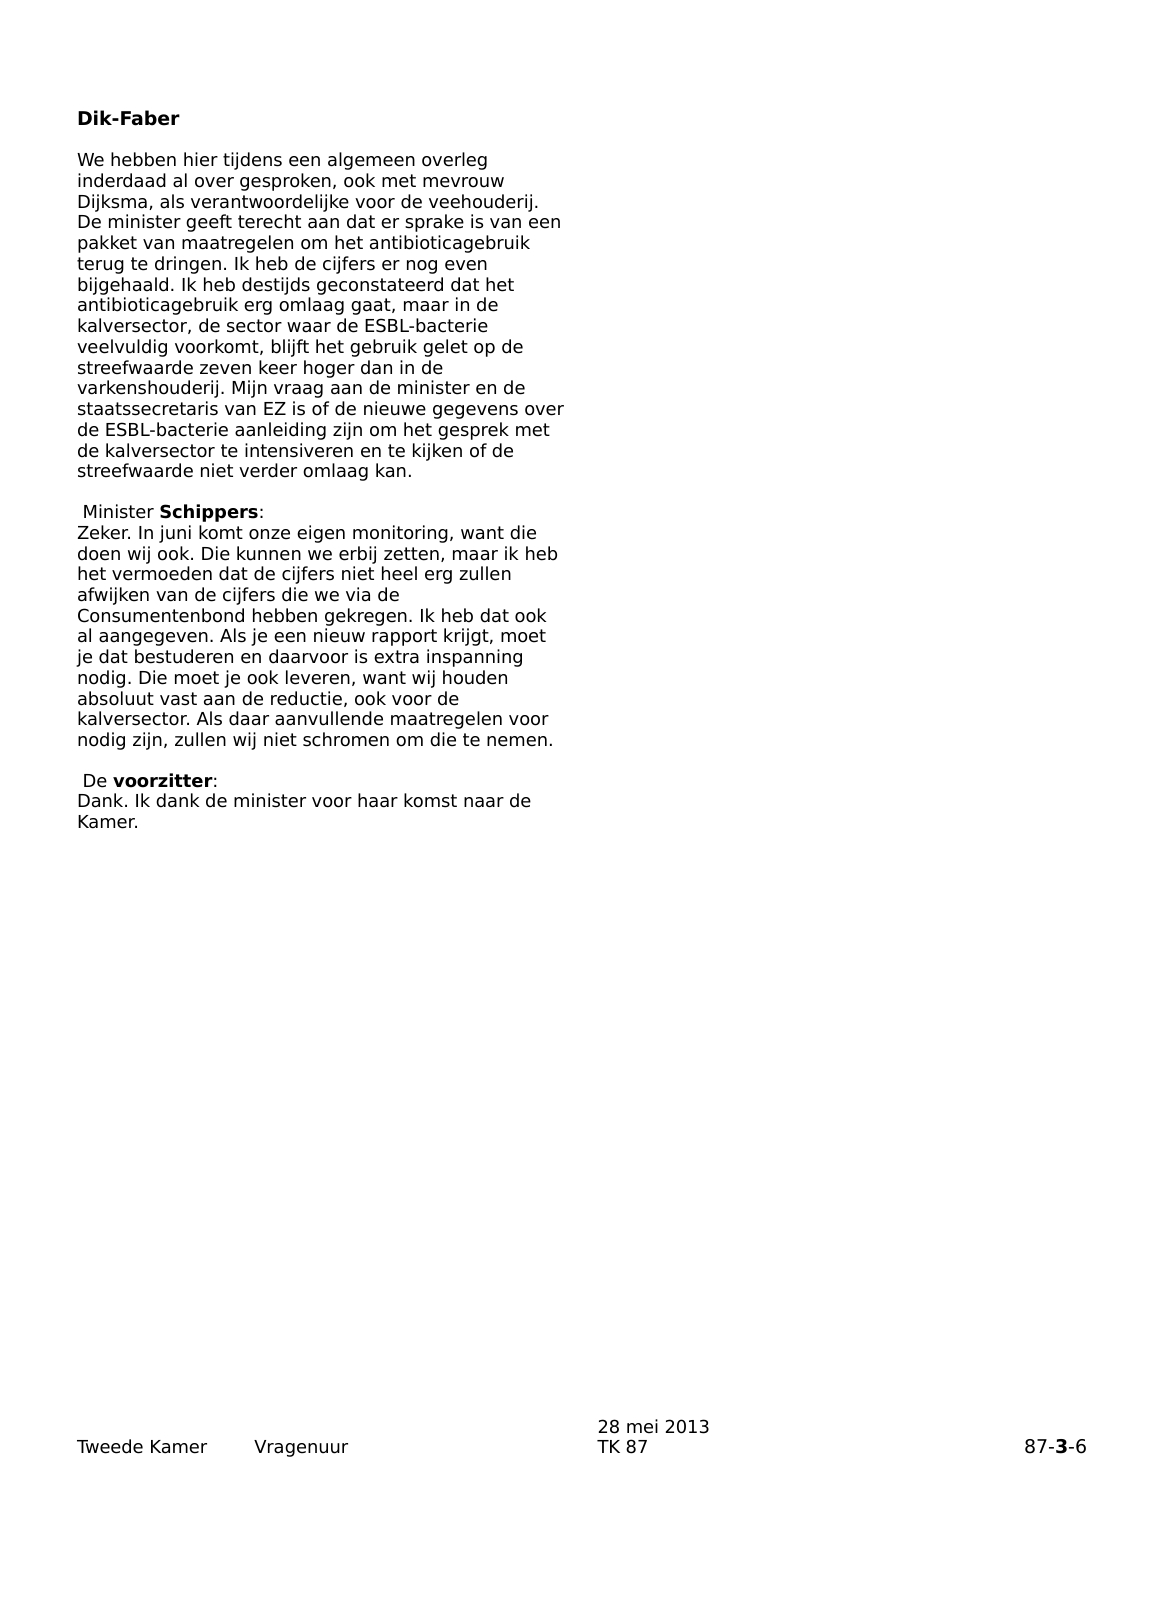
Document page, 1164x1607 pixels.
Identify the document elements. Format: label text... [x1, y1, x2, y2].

text De voorzitter: [77, 771, 567, 791]
text Zeker. In juni komt onze eigen monitoring, want die doen wij ook. Die kunnen we erbij zetten, maar ik heb het vermoeden dat de cijfers niet heel erg zullen afwijken van de cijfers die we via de Consumentenbond hebben gekregen. Ik heb dat ook al aangegeven. Als je een nieuw rapport krijgt, moet je dat bestuderen en daarvoor is extra inspanning nodig. Die moet je ook leveren, want wij houden absoluut vast aan de reductie, ook voor de kalversector. Als daar aanvullende maatregelen voor nodig zijn, zullen wij niet schromen om die te nemen. [77, 523, 567, 751]
text Minister Schippers: [77, 502, 567, 523]
text Dank. Ik dank de minister voor haar komst naar de Kamer. [77, 791, 567, 833]
text We hebben hier tijdens een algemeen overleg inderdaad al over gesproken, ook met mevrouw Dijksma, als verantwoordelijke voor de veehouderij. De minister geeft terecht aan dat er sprake is van een pakket van maatregelen om het antibioticagebruik terug te dringen. Ik heb de cijfers er nog even bijgehaald. Ik heb destijds geconstateerd dat het antibioticagebruik erg omlaag gaat, maar in de kalversector, de sector waar de ESBL-bacterie veelvuldig voorkomt, blijft het gebruik gelet op de streefwaarde zeven keer hoger dan in de varkenshouderij. Mijn vraag aan de minister en de staatssecretaris van EZ is of de nieuwe gegevens over de ESBL-bacterie aanleiding zijn om het gesprek met de kalversector te intensiveren en te kijken of de streefwaarde niet verder omlaag kan. [77, 150, 567, 482]
